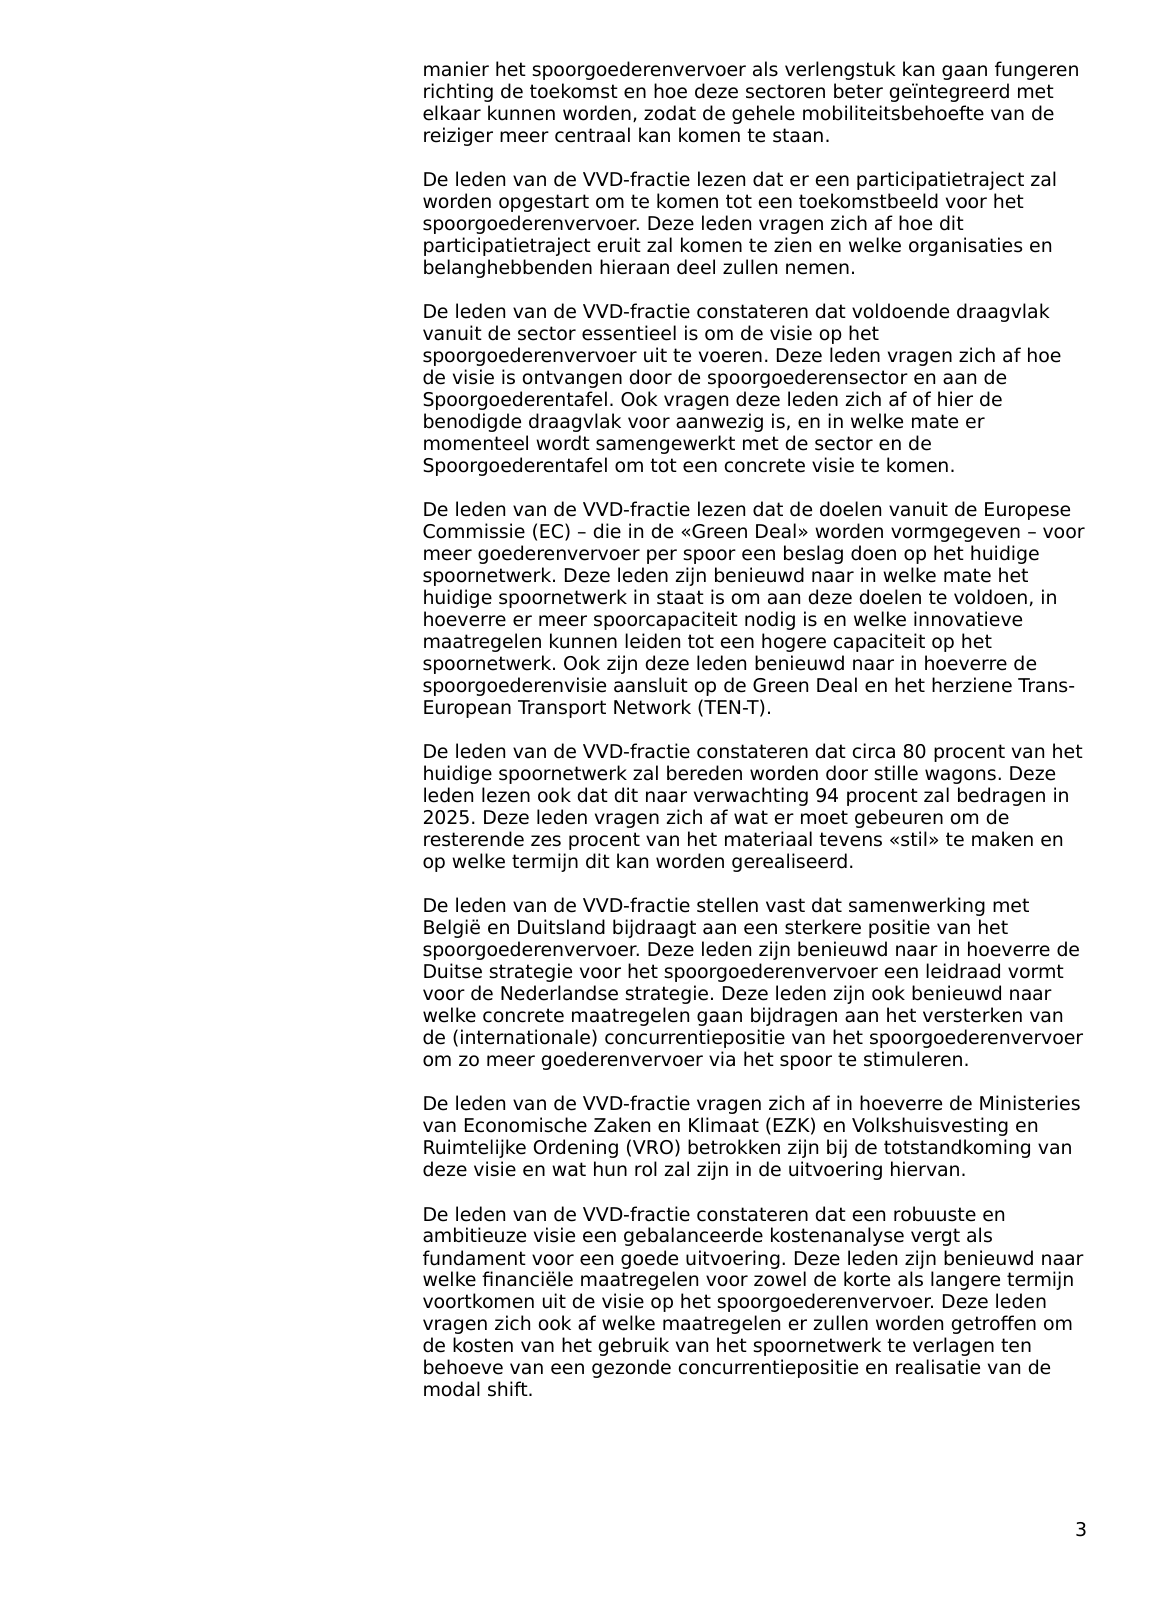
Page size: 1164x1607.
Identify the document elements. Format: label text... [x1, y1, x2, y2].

text De leden van de VVD-fractie constateren dat circa 80 procent van het huidige spoornetwerk zal bereden worden door stille wagons. Deze leden lezen ook dat dit naar verwachting 94 procent zal bedragen in 2025. Deze leden vragen zich af wat er moet gebeuren om de resterende zes procent van het materiaal tevens «stil» te maken en op welke termijn dit kan worden gerealiseerd. [422, 741, 1087, 873]
text De leden van de VVD-fractie vragen zich af in hoeverre de Ministeries van Economische Zaken en Klimaat (EZK) en Volkshuisvesting en Ruimtelijke Ordening (VRO) betrokken zijn bij de totstandkoming van deze visie en wat hun rol zal zijn in de uitvoering hiervan. [422, 1093, 1087, 1181]
text De leden van de VVD-fractie constateren dat voldoende draagvlak vanuit de sector essentieel is om de visie op het spoorgoederenvervoer uit te voeren. Deze leden vragen zich af hoe de visie is ontvangen door de spoorgoederensector en aan de Spoorgoederentafel. Ook vragen deze leden zich af of hier de benodigde draagvlak voor aanwezig is, en in welke mate er momenteel wordt samengewerkt met de sector en de Spoorgoederentafel om tot een concrete visie te komen. [422, 301, 1087, 477]
text De leden van de VVD-fractie constateren dat een robuuste en ambitieuze visie een gebalanceerde kostenanalyse vergt als fundament voor een goede uitvoering. Deze leden zijn benieuwd naar welke financiële maatregelen voor zowel de korte als langere termijn voortkomen uit de visie op het spoorgoederenvervoer. Deze leden vragen zich ook af welke maatregelen er zullen worden getroffen om de kosten van het gebruik van het spoornetwerk te verlagen ten behoeve van een gezonde concurrentiepositie en realisatie van de modal shift. [422, 1203, 1087, 1401]
text De leden van de VVD-fractie stellen vast dat samenwerking met België en Duitsland bijdraagt aan een sterkere positie van het spoorgoederenvervoer. Deze leden zijn benieuwd naar in hoeverre de Duitse strategie voor het spoorgoederenvervoer een leidraad vormt voor de Nederlandse strategie. Deze leden zijn ook benieuwd naar welke concrete maatregelen gaan bijdragen aan het versterken van de (internationale) concurrentiepositie van het spoorgoederenvervoer om zo meer goederenvervoer via het spoor te stimuleren. [422, 895, 1087, 1071]
text De leden van de VVD-fractie lezen dat de doelen vanuit de Europese Commissie (EC) – die in de «Green Deal» worden vormgegeven – voor meer goederenvervoer per spoor een beslag doen op het huidige spoornetwerk. Deze leden zijn benieuwd naar in welke mate het huidige spoornetwerk in staat is om aan deze doelen te voldoen, in hoeverre er meer spoorcapaciteit nodig is en welke innovatieve maatregelen kunnen leiden tot een hogere capaciteit op het spoornetwerk. Ook zijn deze leden benieuwd naar in hoeverre de spoorgoederenvisie aansluit op de Green Deal en het herziene Trans-European Transport Network (TEN-T). [422, 499, 1087, 719]
text De leden van de VVD-fractie lezen dat er een participatietraject zal worden opgestart om te komen tot een toekomstbeeld voor het spoorgoederenvervoer. Deze leden vragen zich af hoe dit participatietraject eruit zal komen te zien en welke organisaties en belanghebbenden hieraan deel zullen nemen. [422, 169, 1087, 279]
text manier het spoorgoederenvervoer als verlengstuk kan gaan fungeren richting de toekomst en hoe deze sectoren beter geïntegreerd met elkaar kunnen worden, zodat de gehele mobiliteitsbehoefte van de reiziger meer centraal kan komen te staan. [422, 59, 1087, 147]
